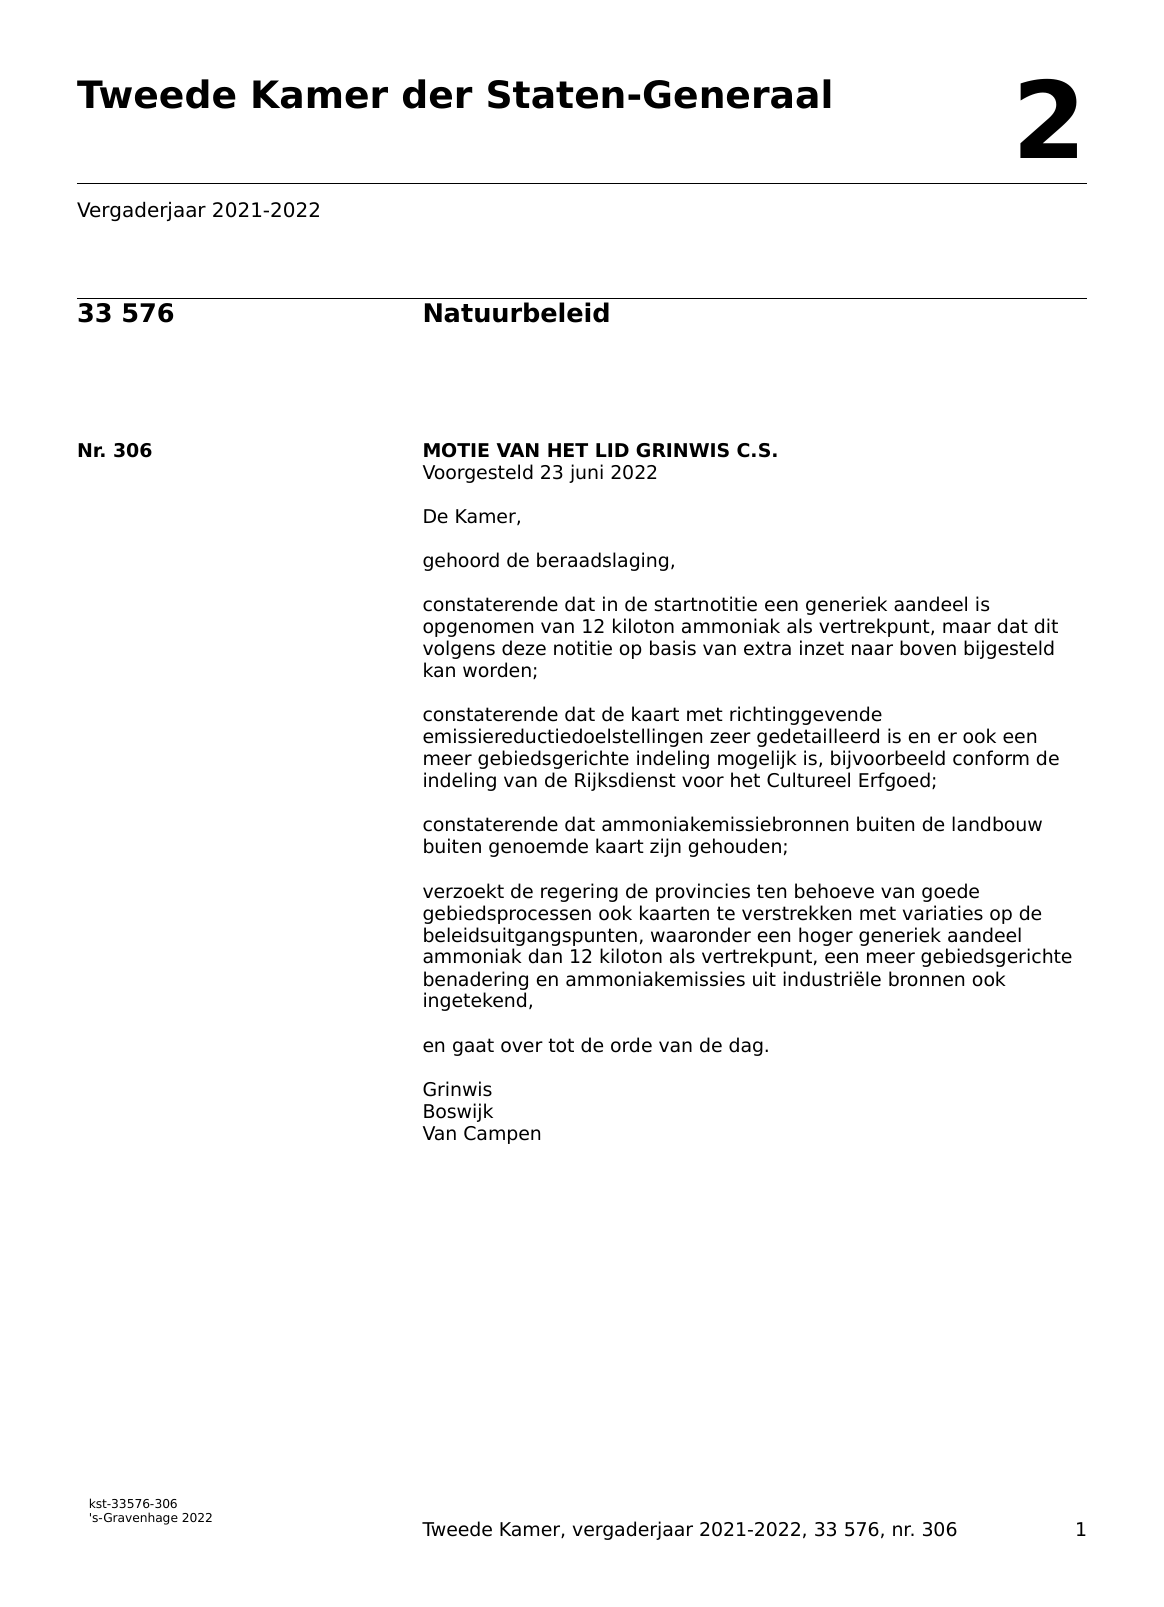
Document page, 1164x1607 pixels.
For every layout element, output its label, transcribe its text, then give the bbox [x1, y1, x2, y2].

text Boswijk [422, 1101, 1087, 1123]
text gehoord de beraadslaging, [422, 550, 1087, 572]
table_cell Vergaderjaar 2021-2022 [77, 184, 1087, 298]
text constaterende dat ammoniakemissiebronnen buiten de landbouw buiten genoemde kaart zijn gehouden; [422, 814, 1087, 858]
text constaterende dat in de startnotitie een generiek aandeel is opgenomen van 12 kiloton ammoniak als vertrekpunt, maar dat dit volgens deze notitie op basis van extra inzet naar boven bijgesteld kan worden; [422, 594, 1087, 682]
table_header 2 [886, 59, 1087, 183]
subtitle Nr. 306 MOTIE VAN HET LID GRINWIS C.S. [77, 440, 1087, 462]
text en gaat over tot de orde van de dag. [422, 1034, 1087, 1057]
text Voorgesteld 23 juni 2022 [422, 462, 1087, 484]
text Grinwis [422, 1079, 1087, 1101]
table_header Tweede Kamer der Staten-Generaal [77, 59, 886, 183]
text verzoekt de regering de provincies ten behoeve van goede gebiedsprocessen ook kaarten te verstrekken met variaties op de beleidsuitgangspunten, waaronder een hoger generiek aandeel ammoniak dan 12 kiloton als vertrekpunt, een meer gebiedsgerichte benadering en ammoniakemissies uit industriële bronnen ook ingetekend, [422, 881, 1087, 1012]
text De Kamer, [422, 506, 1087, 528]
subtitle 33 576 Natuurbeleid [77, 299, 1087, 329]
text constaterende dat de kaart met richtinggevende emissiereductiedoelstellingen zeer gedetailleerd is en er ook een meer gebiedsgerichte indeling mogelijk is, bijvoorbeeld conform de indeling van de Rijksdienst voor het Cultureel Erfgoed; [422, 704, 1087, 792]
text Van Campen [422, 1123, 1087, 1145]
text 's-Gravenhage 2022 [88, 1511, 323, 1525]
text kst-33576-306 [88, 1497, 323, 1511]
